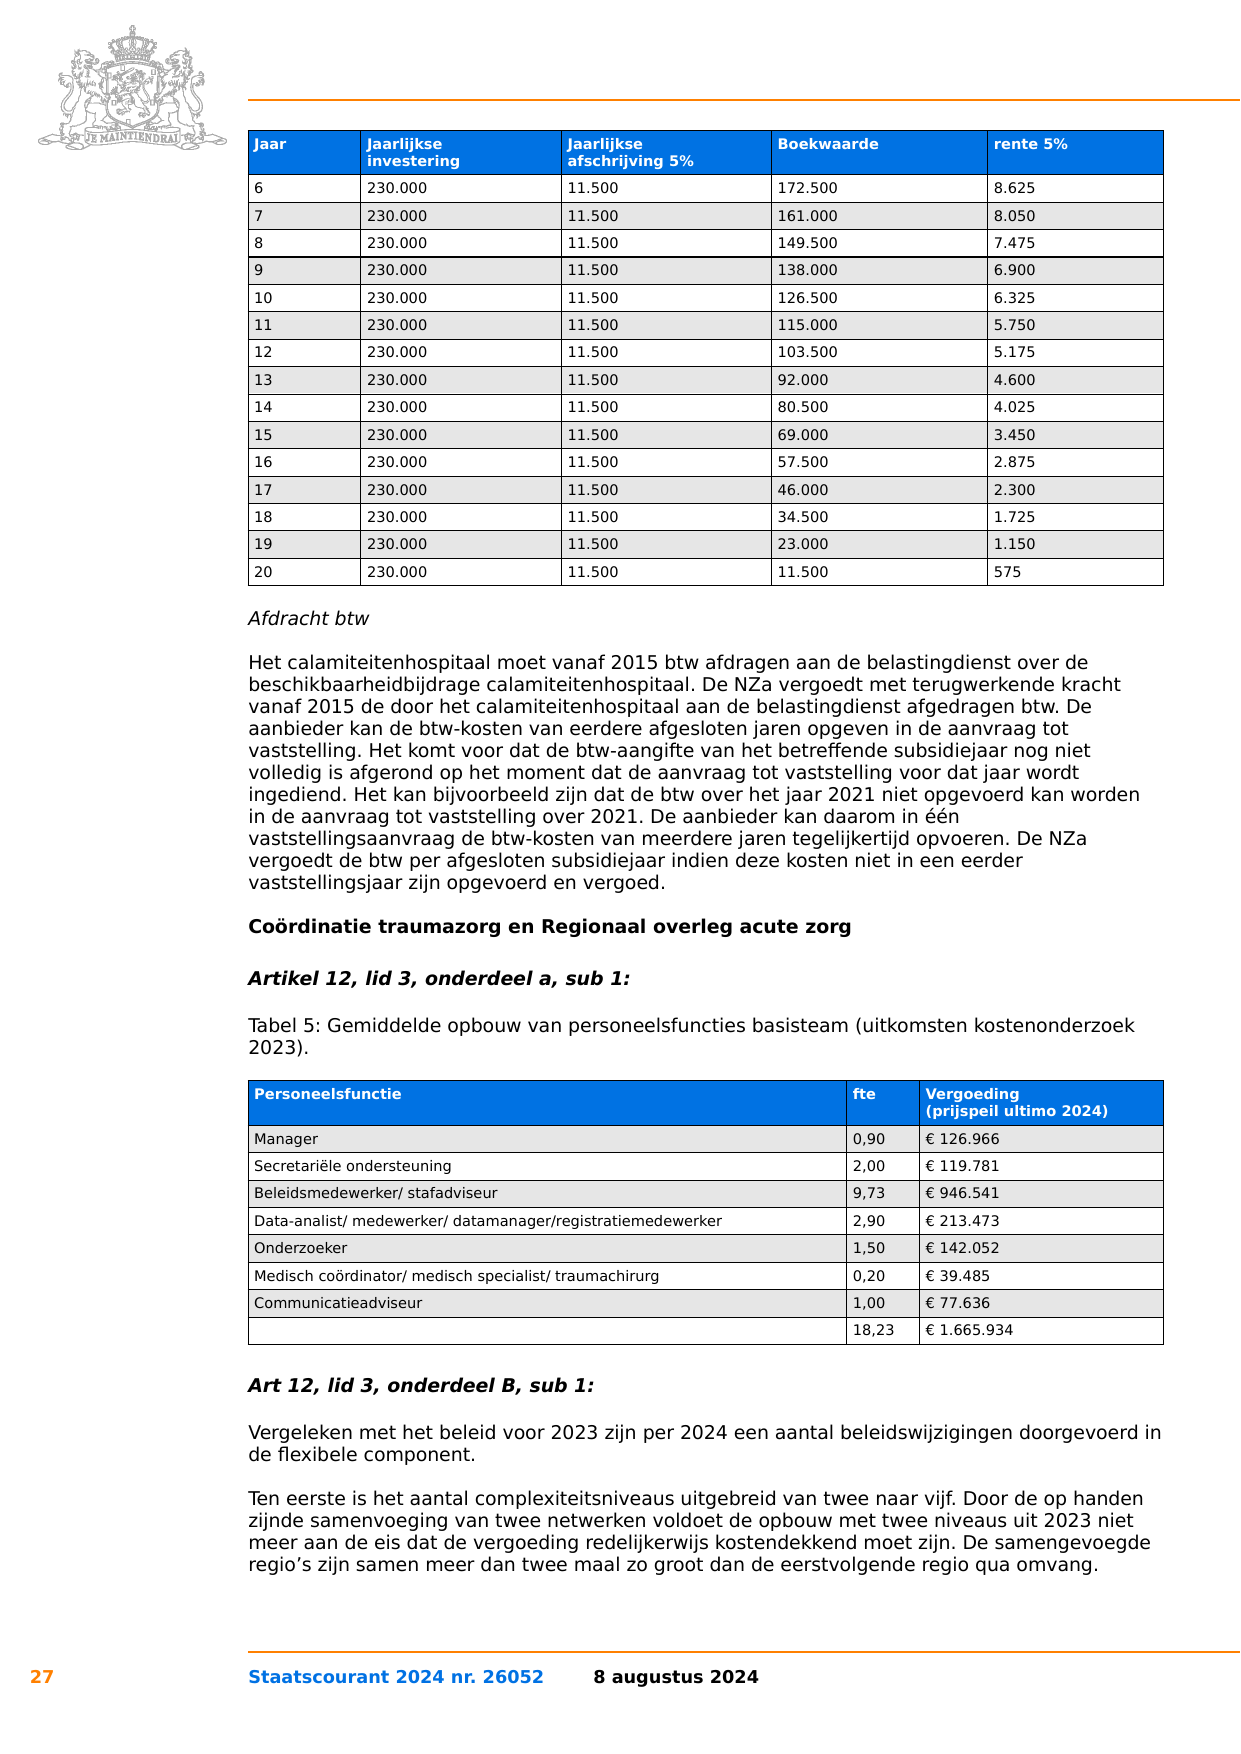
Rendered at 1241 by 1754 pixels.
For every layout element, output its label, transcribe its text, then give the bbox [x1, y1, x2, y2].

table_cell 11.500 [562, 340, 771, 366]
table_cell Secretariële ondersteuning [249, 1153, 846, 1179]
table_cell € 119.781 [920, 1153, 1163, 1179]
table_cell 230.000 [361, 285, 561, 311]
table_cell 57.500 [772, 449, 987, 476]
table_cell 0,20 [847, 1263, 919, 1289]
table_cell 8.050 [988, 203, 1163, 229]
table_cell 19 [249, 531, 360, 558]
table_cell 230.000 [361, 175, 561, 202]
table_cell 17 [249, 477, 360, 503]
table_cell 230.000 [361, 422, 561, 448]
table_cell 1.725 [988, 504, 1163, 530]
table_cell 230.000 [361, 258, 561, 284]
table_header Jaarlijkse investering [361, 131, 561, 174]
table_cell 6 [249, 175, 360, 202]
table_cell 92.000 [772, 367, 987, 393]
table_cell 4.600 [988, 367, 1163, 393]
table_cell 4.025 [988, 395, 1163, 421]
table_header Jaar [249, 131, 360, 174]
table_cell 1,50 [847, 1235, 919, 1262]
table_cell € 39.485 [920, 1263, 1163, 1289]
table_cell 6.900 [988, 258, 1163, 284]
table_cell 11.500 [562, 312, 771, 339]
table_cell 115.000 [772, 312, 987, 339]
table_cell 11.500 [562, 531, 771, 558]
table_cell Beleidsmedewerker/ stafadviseur [249, 1181, 846, 1207]
table_cell 2.300 [988, 477, 1163, 503]
table_cell 11.500 [562, 559, 771, 585]
table_cell 16 [249, 449, 360, 476]
table_cell 2.875 [988, 449, 1163, 476]
table_cell 11.500 [562, 367, 771, 393]
table_cell 5.750 [988, 312, 1163, 339]
table_cell 230.000 [361, 449, 561, 476]
subtitle Coördinatie traumazorg en Regionaal overleg acute zorg [248, 916, 1163, 938]
table_cell 11.500 [562, 477, 771, 503]
table_cell Medisch coördinator/ medisch specialist/ traumachirurg [249, 1263, 846, 1289]
table_cell € 1.665.934 [920, 1318, 1163, 1344]
table_cell 12 [249, 340, 360, 366]
text Vergeleken met het beleid voor 2023 zijn per 2024 een aantal beleidswijzigingen doorgevoerd in de flexibele component. [248, 1422, 1163, 1466]
table_cell 11.500 [562, 504, 771, 530]
table_cell 5.175 [988, 340, 1163, 366]
table_header Vergoeding (prijspeil ultimo 2024) [920, 1081, 1163, 1125]
table_cell Onderzoeker [249, 1235, 846, 1262]
table_header Personeelsfunctie [249, 1081, 846, 1125]
table_cell 11.500 [562, 422, 771, 448]
picture [38, 25, 227, 150]
table_cell 230.000 [361, 504, 561, 530]
table_cell 7.475 [988, 230, 1163, 256]
table_cell 230.000 [361, 340, 561, 366]
subtitle Art 12, lid 3, onderdeel B, sub 1: [248, 1375, 1163, 1397]
table_cell 8 [249, 230, 360, 256]
table_cell 9 [249, 258, 360, 284]
table_cell 230.000 [361, 395, 561, 421]
table_cell Communicatieadviseur [249, 1290, 846, 1317]
table_cell 46.000 [772, 477, 987, 503]
table_header Boekwaarde [772, 131, 987, 174]
table_cell 11.500 [562, 258, 771, 284]
table_cell € 213.473 [920, 1208, 1163, 1234]
table_header Jaarlijkse afschrijving 5% [562, 131, 771, 174]
table_cell 230.000 [361, 203, 561, 229]
table_cell 11.500 [562, 203, 771, 229]
table_cell 230.000 [361, 477, 561, 503]
table_cell 69.000 [772, 422, 987, 448]
subtitle Artikel 12, lid 3, onderdeel a, sub 1: [248, 968, 1163, 989]
table_cell 23.000 [772, 531, 987, 558]
table_cell 7 [249, 203, 360, 229]
table_cell 14 [249, 395, 360, 421]
table_cell 575 [988, 559, 1163, 585]
table_cell Data-analist/ medewerker/ datamanager/registratiemedewerker [249, 1208, 846, 1234]
table_cell 18,23 [847, 1318, 919, 1344]
text Tabel 5: Gemiddelde opbouw van personeelsfuncties basisteam (uitkomsten kostenonderzoek 2023). [248, 1014, 1163, 1058]
table_cell 126.500 [772, 285, 987, 311]
table_cell € 126.966 [920, 1126, 1163, 1152]
table_cell 149.500 [772, 230, 987, 256]
table_cell 230.000 [361, 559, 561, 585]
table_cell 2,00 [847, 1153, 919, 1179]
table_cell 230.000 [361, 230, 561, 256]
table_cell 3.450 [988, 422, 1163, 448]
table_cell 11.500 [562, 230, 771, 256]
table_cell 9,73 [847, 1181, 919, 1207]
table_cell € 142.052 [920, 1235, 1163, 1262]
table_cell [249, 1318, 846, 1344]
table_header fte [847, 1081, 919, 1125]
table_cell 172.500 [772, 175, 987, 202]
table_cell 11.500 [562, 285, 771, 311]
table_cell 230.000 [361, 531, 561, 558]
table_cell 10 [249, 285, 360, 311]
table_cell 230.000 [361, 312, 561, 339]
table_cell 15 [249, 422, 360, 448]
table_cell 11.500 [562, 395, 771, 421]
table_header rente 5% [988, 131, 1163, 174]
table_cell 11.500 [562, 175, 771, 202]
table_cell 6.325 [988, 285, 1163, 311]
table_cell € 946.541 [920, 1181, 1163, 1207]
subtitle Afdracht btw [248, 608, 1163, 630]
table_cell 11.500 [772, 559, 987, 585]
table_cell 18 [249, 504, 360, 530]
table_cell 8.625 [988, 175, 1163, 202]
table_cell 2,90 [847, 1208, 919, 1234]
table_cell € 77.636 [920, 1290, 1163, 1317]
table_cell 20 [249, 559, 360, 585]
table_cell 11.500 [562, 449, 771, 476]
table_cell 80.500 [772, 395, 987, 421]
table_cell 13 [249, 367, 360, 393]
table_cell 34.500 [772, 504, 987, 530]
table_cell 103.500 [772, 340, 987, 366]
table_cell 0,90 [847, 1126, 919, 1152]
table_cell 1,00 [847, 1290, 919, 1317]
table_cell 230.000 [361, 367, 561, 393]
text Ten eerste is het aantal complexiteitsniveaus uitgebreid van twee naar vijf. Door de op handen zijnde samenvoeging van twee netwerken voldoet de opbouw met twee niveaus uit 2023 niet meer aan de eis dat de vergoeding redelijkerwijs kostendekkend moet zijn. De samengevoegde regio’s zijn samen meer dan twee maal zo groot dan de eerstvolgende regio qua omvang. [248, 1488, 1163, 1576]
table_cell 161.000 [772, 203, 987, 229]
table_cell 11 [249, 312, 360, 339]
table_cell Manager [249, 1126, 846, 1152]
text Het calamiteitenhospitaal moet vanaf 2015 btw afdragen aan de belastingdienst over de beschikbaarheidbijdrage calamiteitenhospitaal. De NZa vergoedt met terugwerkende kracht vanaf 2015 de door het calamiteitenhospitaal aan de belastingdienst afgedragen btw. De aanbieder kan de btw-kosten van eerdere afgesloten jaren opgeven in de aanvraag tot vaststelling. Het komt voor dat de btw-aangifte van het betreffende subsidiejaar nog niet volledig is afgerond op het moment dat de aanvraag tot vaststelling voor dat jaar wordt ingediend. Het kan bijvoorbeeld zijn dat de btw over het jaar 2021 niet opgevoerd kan worden in de aanvraag tot vaststelling over 2021. De aanbieder kan daarom in één vaststellingsaanvraag de btw-kosten van meerdere jaren tegelijkertijd opvoeren. De NZa vergoedt de btw per afgesloten subsidiejaar indien deze kosten niet in een eerder vaststellingsjaar zijn opgevoerd en vergoed. [248, 652, 1163, 894]
table_cell 1.150 [988, 531, 1163, 558]
table_cell 138.000 [772, 258, 987, 284]
